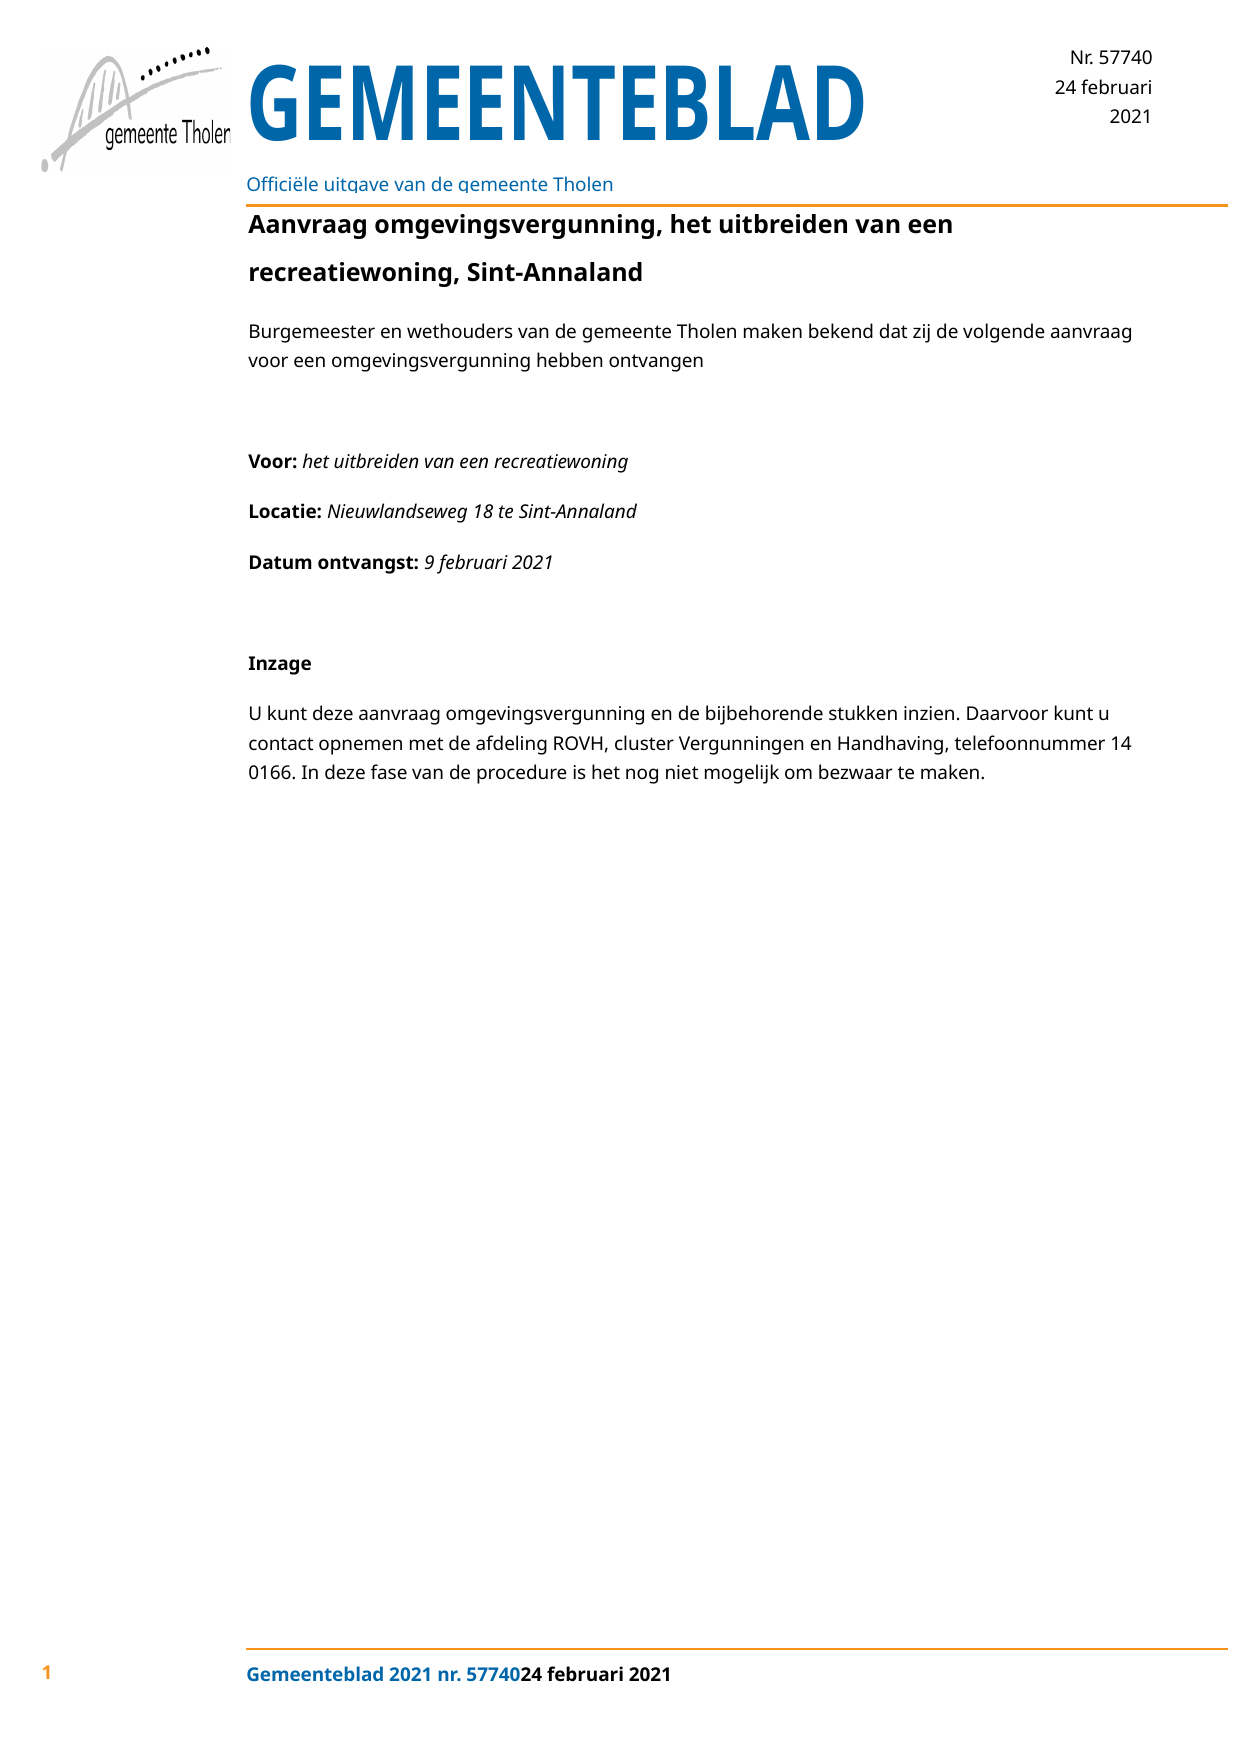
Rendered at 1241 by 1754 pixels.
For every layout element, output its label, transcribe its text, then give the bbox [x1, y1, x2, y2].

text Aanvraag omgevingsvergunning, het uitbreiden van een recreatiewoning, Sint-Annaland [248, 207, 1152, 288]
text Voor: het uitbreiden van een recreatiewoning [248, 448, 1152, 474]
picture [41, 47, 231, 172]
text U kunt deze aanvraag omgevingsvergunning en de bijbehorende stukken inzien. Daarvoor kunt u contact opnemen met de afdeling ROVH, cluster Vergunningen en Handhaving, telefoonnummer 14 0166. In deze fase van de procedure is het nog niet mogelijk om bezwaar te maken. [248, 700, 1152, 785]
text Locatie: Nieuwlandseweg 18 te Sint-Annaland [248, 499, 1152, 524]
text Datum ontvangst: 9 februari 2021 [248, 549, 1152, 575]
text Inzage [248, 650, 1152, 676]
text Burgemeester en wethouders van de gemeente Tholen maken bekend dat zij de volgende aanvraag voor een omgevingsvergunning hebben ontvangen [248, 318, 1152, 373]
